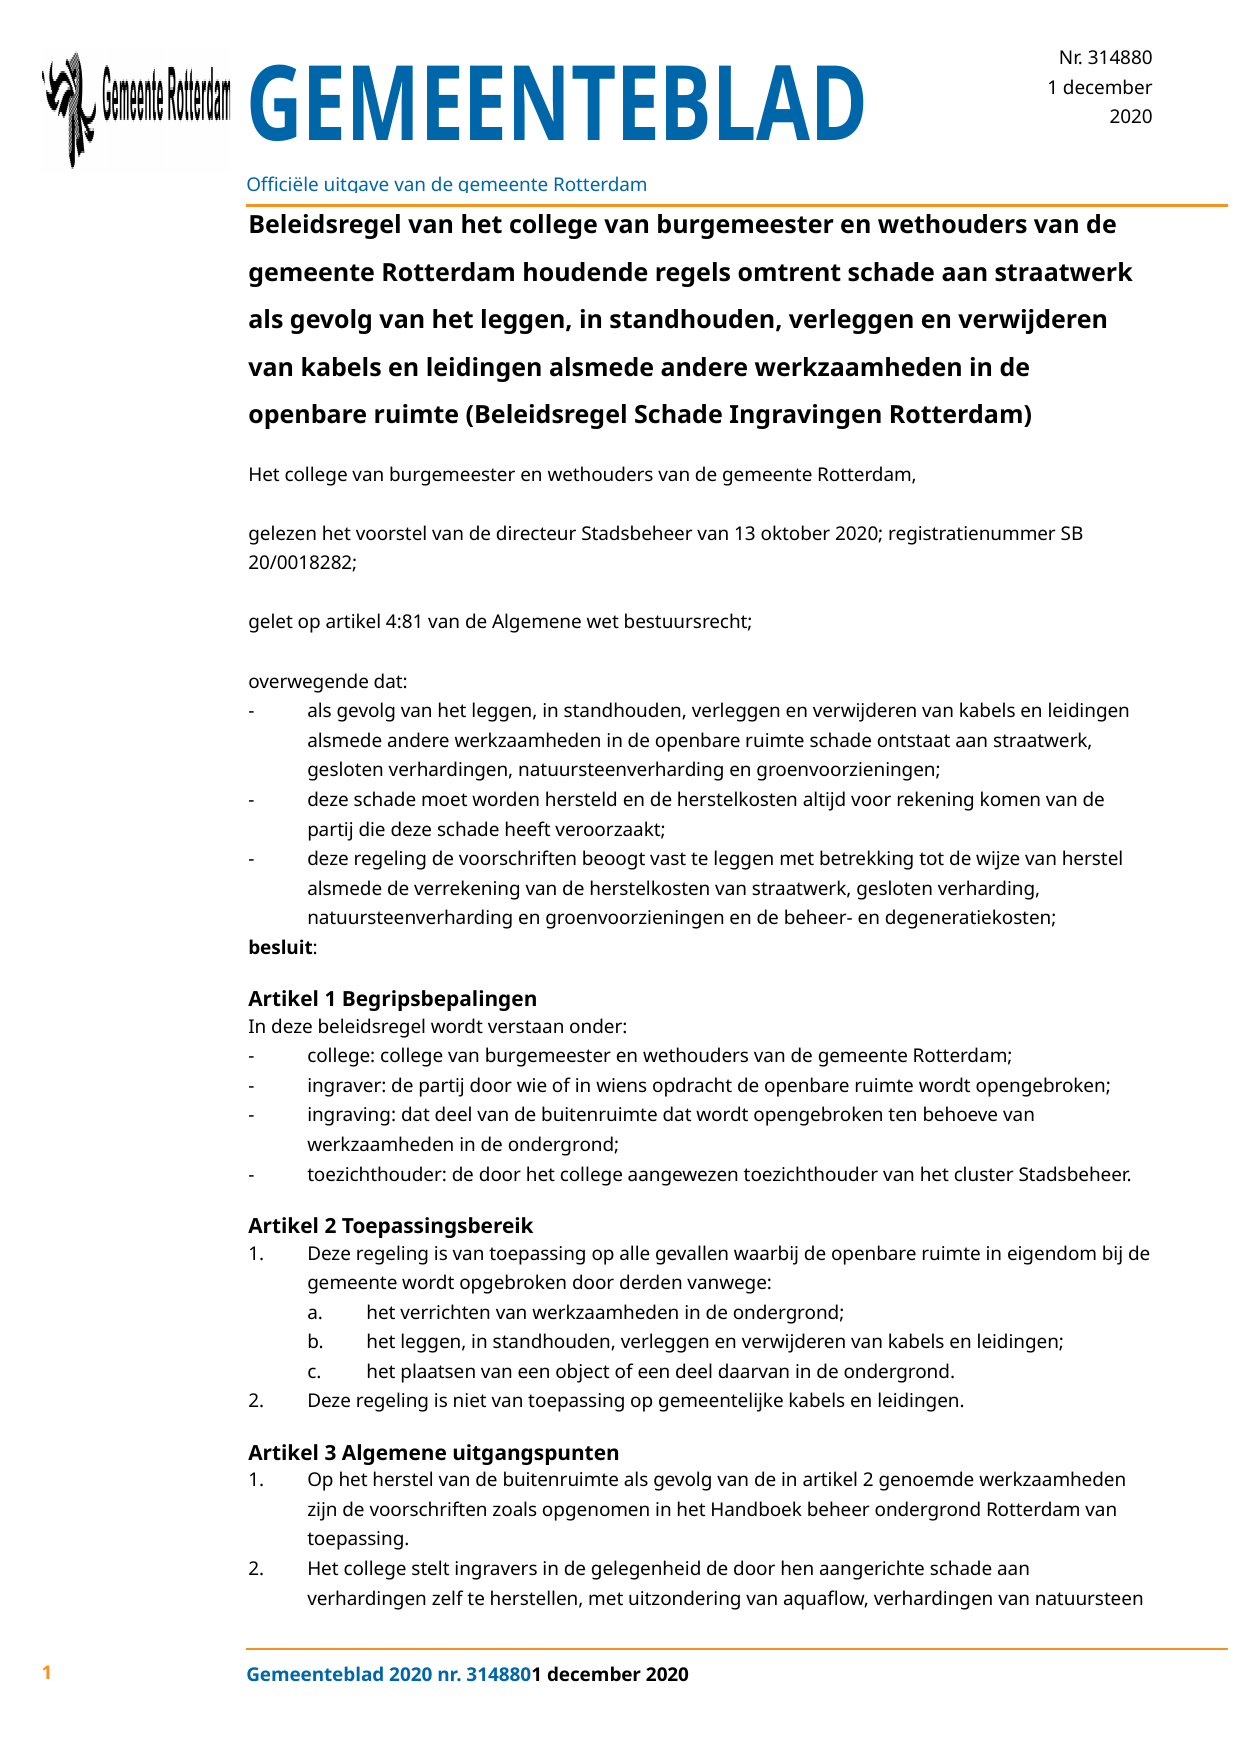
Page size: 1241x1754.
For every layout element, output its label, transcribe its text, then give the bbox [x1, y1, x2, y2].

text gelet op artikel 4:81 van de Algemene wet bestuursrecht; [248, 609, 1152, 634]
list het leggen, in standhouden, verleggen en verwijderen van kabels en leidingen; [307, 1328, 1152, 1354]
list Het college stelt ingravers in de gelegenheid de door hen aangerichte schade aan verhardingen zelf te herstellen, met uitzondering van aquaflow, verhardingen van natuursteen [248, 1555, 1152, 1611]
list Deze regeling is niet van toepassing op gemeentelijke kabels en leidingen. [248, 1388, 1152, 1413]
text In deze beleidsregel wordt verstaan onder: [248, 1013, 1152, 1039]
list het verrichten van werkzaamheden in de ondergrond; [307, 1299, 1152, 1324]
list als gevolg van het leggen, in standhouden, verleggen en verwijderen van kabels en leidingen alsmede andere werkzaamheden in de openbare ruimte schade ontstaat aan straatwerk, gesloten verhardingen, natuursteenverharding en groenvoorzieningen; [248, 697, 1152, 782]
picture [41, 47, 231, 172]
list deze schade moet worden hersteld en de herstelkosten altijd voor rekening komen van de partij die deze schade heeft veroorzaakt; [248, 786, 1152, 841]
text Artikel 1 Begripsbepalingen [248, 984, 1152, 1013]
text Beleidsregel van het college van burgemeester en wethouders van de gemeente Rotterdam houdende regels omtrent schade aan straatwerk als gevolg van het leggen, in standhouden, verleggen en verwijderen van kabels en leidingen alsmede andere werkzaamheden in de openbare ruimte (Beleidsregel Schade Ingravingen Rotterdam) [248, 207, 1152, 431]
list ingraver: de partij door wie of in wiens opdracht de openbare ruimte wordt opengebroken; [248, 1072, 1152, 1098]
list deze regeling de voorschriften beoogt vast te leggen met betrekking tot de wijze van herstel alsmede de verrekening van de herstelkosten van straatwerk, gesloten verharding, natuursteenverharding en groenvoorzieningen en de beheer- en degeneratiekosten; [248, 845, 1152, 930]
list college: college van burgemeester en wethouders van de gemeente Rotterdam; [248, 1042, 1152, 1068]
list het plaatsen van een object of een deel daarvan in de ondergrond. [307, 1358, 1152, 1384]
text Artikel 2 Toepassingsbereik [248, 1211, 1152, 1240]
list toezichthouder: de door het college aangewezen toezichthouder van het cluster Stadsbeheer. [248, 1161, 1152, 1187]
list Deze regeling is van toepassing op alle gevallen waarbij de openbare ruimte in eigendom bij de gemeente wordt opgebroken door derden vanwege: [248, 1240, 1152, 1295]
text besluit: [248, 934, 1152, 960]
text Artikel 3 Algemene uitgangspunten [248, 1438, 1152, 1466]
list Op het herstel van de buitenruimte als gevolg van de in artikel 2 genoemde werkzaamheden zijn de voorschriften zoals opgenomen in het Handboek beheer ondergrond Rotterdam van toepassing. [248, 1466, 1152, 1551]
text gelezen het voorstel van de directeur Stadsbeheer van 13 oktober 2020; registratienummer SB 20/0018282; [248, 520, 1152, 575]
text Het college van burgemeester en wethouders van de gemeente Rotterdam, [248, 461, 1152, 486]
text overwegende dat: [248, 668, 1152, 693]
list ingraving: dat deel van de buitenruimte dat wordt opengebroken ten behoeve van werkzaamheden in de ondergrond; [248, 1102, 1152, 1157]
